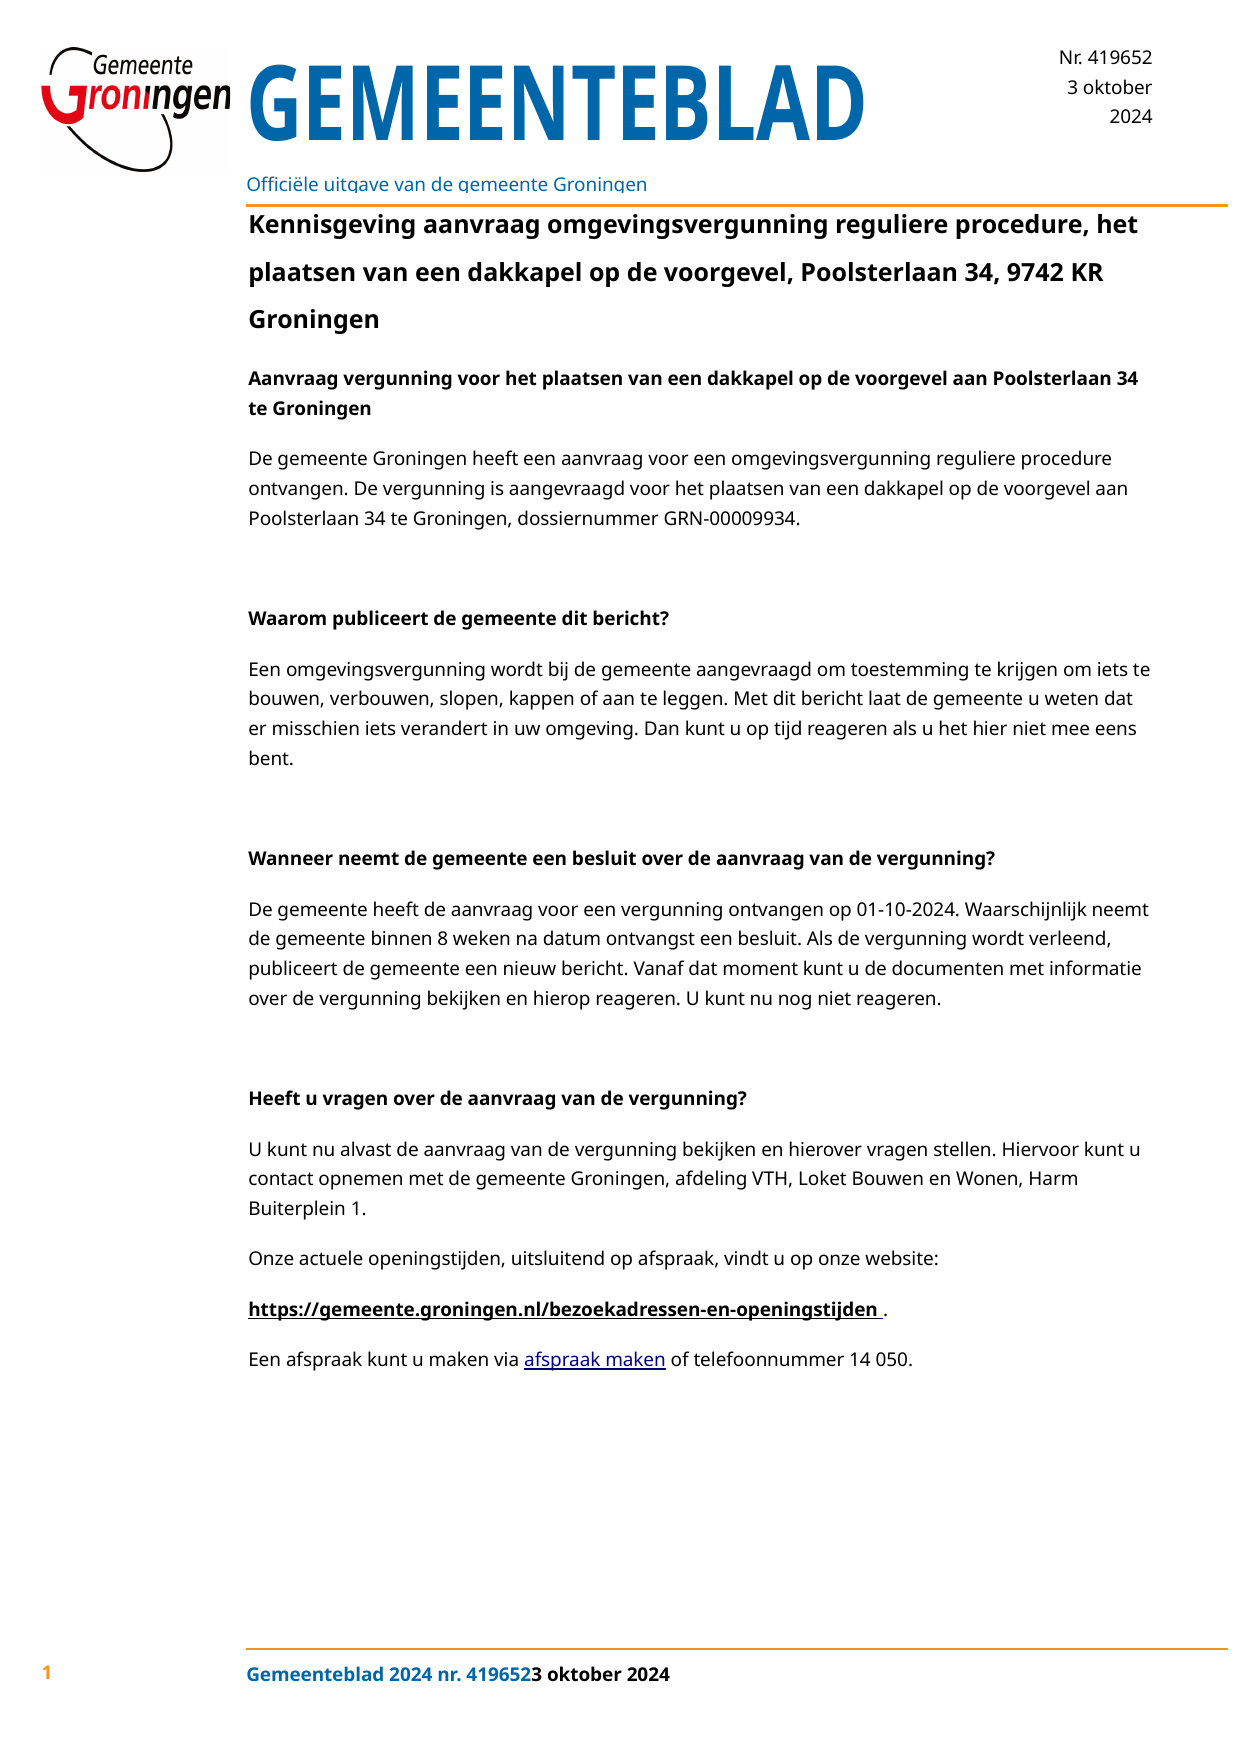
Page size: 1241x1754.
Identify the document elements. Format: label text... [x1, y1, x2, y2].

text Kennisgeving aanvraag omgevingsvergunning reguliere procedure, het plaatsen van een dakkapel op de voorgevel, Poolsterlaan 34, 9742 KR Groningen [248, 207, 1152, 336]
text https://gemeente.groningen.nl/bezoekadressen-en-openingstijden . [248, 1296, 1152, 1322]
text De gemeente heeft de aanvraag voor een vergunning ontvangen op 01-10-2024. Waarschijnlijk neemt de gemeente binnen 8 weken na datum ontvangst een besluit. Als de vergunning wordt verleend, publiceert de gemeente een nieuw bericht. Vanaf dat moment kunt u de documenten met informatie over de vergunning bekijken en hierop reageren. U kunt nu nog niet reageren. [248, 896, 1152, 1010]
text Een afspraak kunt u maken via afspraak maken of telefoonnummer 14 050. [248, 1346, 1152, 1372]
picture [41, 47, 231, 172]
text Wanneer neemt de gemeente een besluit over de aanvraag van de vergunning? [248, 846, 1152, 871]
text Aanvraag vergunning voor het plaatsen van een dakkapel op de voorgevel aan Poolsterlaan 34 te Groningen [248, 366, 1152, 421]
text Heeft u vragen over de aanvraag van de vergunning? [248, 1086, 1152, 1111]
text Een omgevingsvergunning wordt bij de gemeente aangevraagd om toestemming te krijgen om iets te bouwen, verbouwen, slopen, kappen of aan te leggen. Met dit bericht laat de gemeente u weten dat er misschien iets verandert in uw omgeving. Dan kunt u op tijd reageren als u het hier niet mee eens bent. [248, 656, 1152, 770]
text De gemeente Groningen heeft een aanvraag voor een omgevingsvergunning reguliere procedure ontvangen. De vergunning is aangevraagd voor het plaatsen van een dakkapel op de voorgevel aan Poolsterlaan 34 te Groningen, dossiernummer GRN-00009934. [248, 446, 1152, 530]
text Onze actuele openingstijden, uitsluitend op afspraak, vindt u op onze website: [248, 1246, 1152, 1271]
text U kunt nu alvast de aanvraag van de vergunning bekijken en hierover vragen stellen. Hiervoor kunt u contact opnemen met de gemeente Groningen, afdeling VTH, Loket Bouwen en Wonen, Harm Buiterplein 1. [248, 1136, 1152, 1221]
text Waarom publiceert de gemeente dit bericht? [248, 606, 1152, 631]
